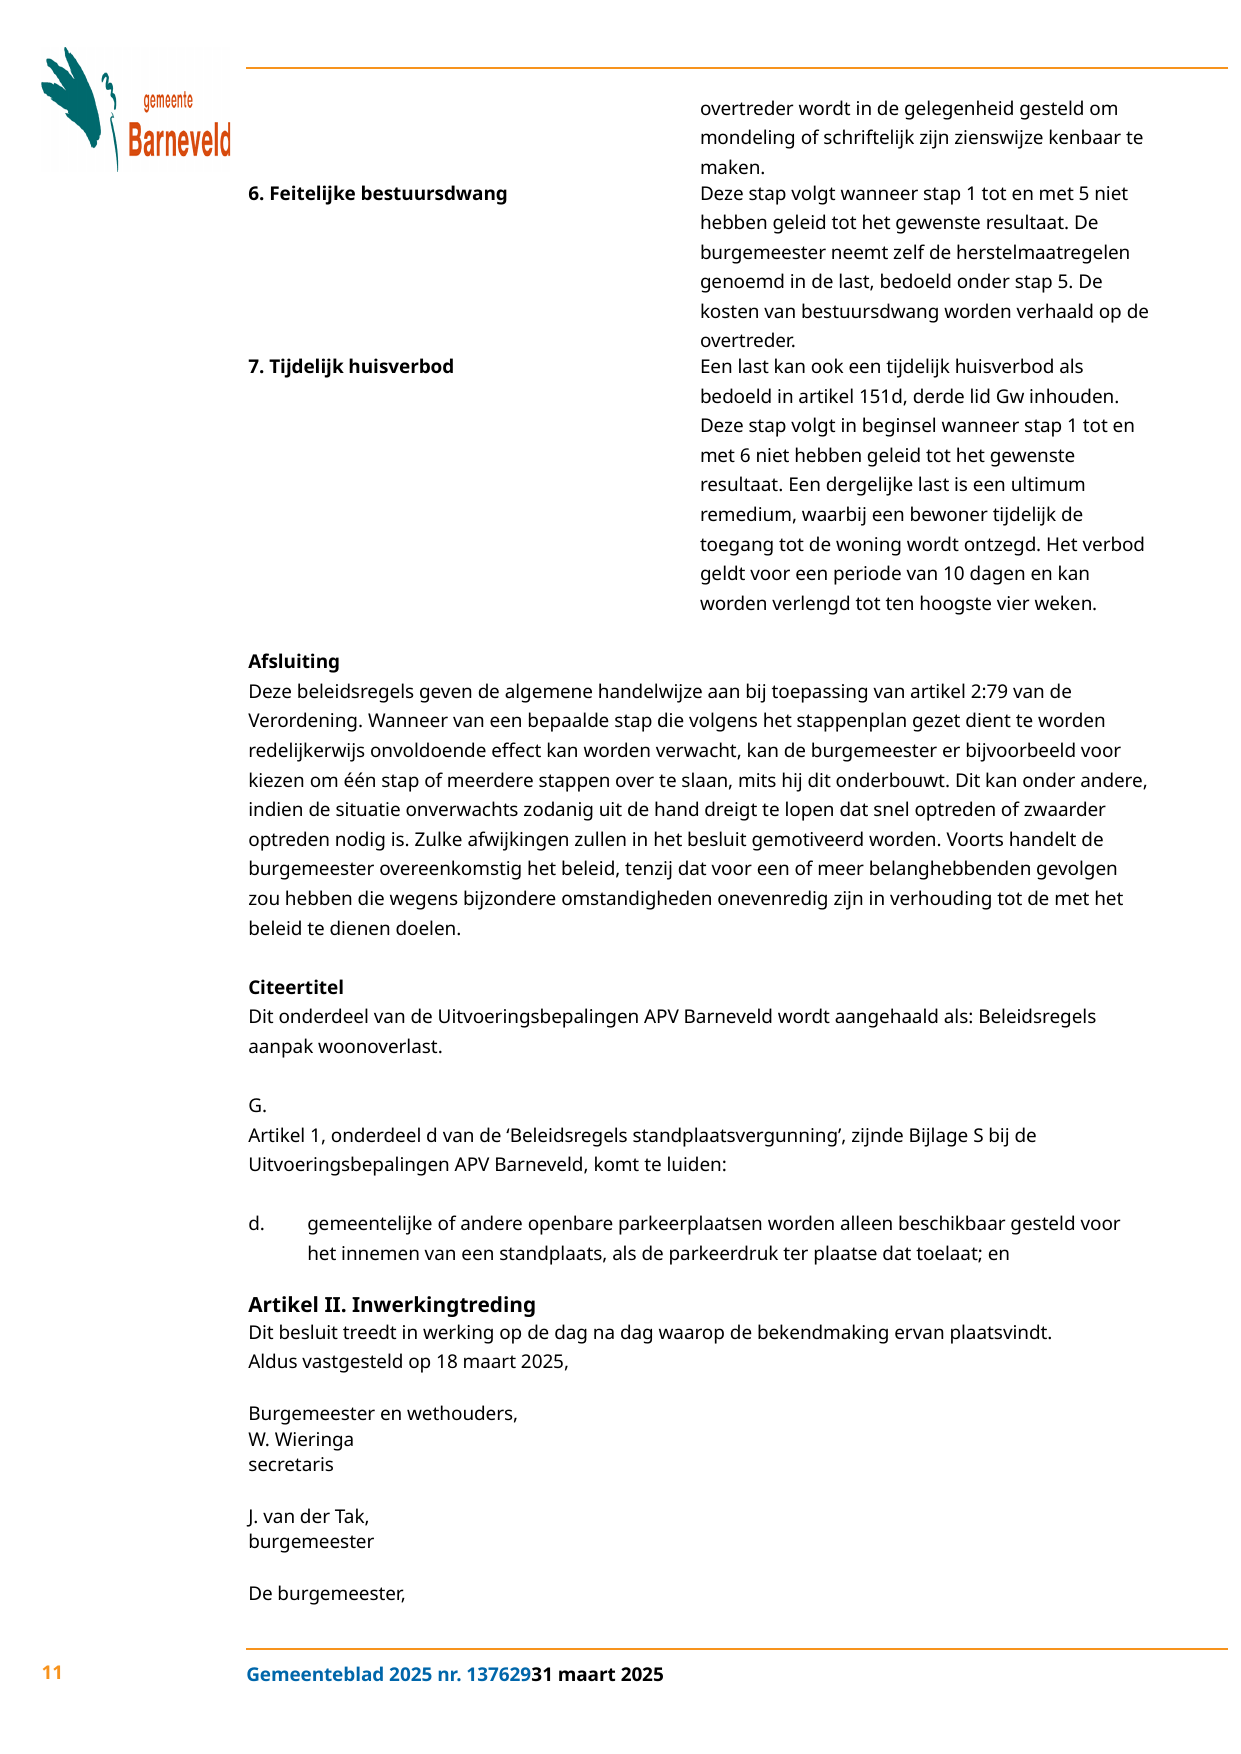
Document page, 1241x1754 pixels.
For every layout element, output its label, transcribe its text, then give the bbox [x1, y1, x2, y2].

text Artikel 1, onderdeel d van de ‘Beleidsregels standplaatsvergunning’, zijnde Bijlage S bij de Uitvoeringsbepalingen APV Barneveld, komt te luiden: [248, 1122, 1152, 1177]
list gemeentelijke of andere openbare parkeerplaatsen worden alleen beschikbaar gesteld voor het innemen van een standplaats, als de parkeerdruk ter plaatse dat toelaat; en [248, 1211, 1152, 1266]
text J. van der Tak, [248, 1503, 1152, 1529]
text W. Wieringa [248, 1426, 1152, 1452]
text Dit onderdeel van de Uitvoeringsbepalingen APV Barneveld wordt aangehaald als: Beleidsregels aanpak woonoverlast. [248, 1003, 1152, 1059]
table_cell 6. Feitelijke bestuursdwang [248, 180, 700, 353]
text Afsluiting [248, 648, 1152, 674]
text secretaris [248, 1452, 1152, 1477]
text Deze beleidsregels geven de algemene handelwijze aan bij toepassing van artikel 2:79 van de Verordening. Wanneer van een bepaalde stap die volgens het stappenplan gezet dient te worden redelijkerwijs onvoldoende effect kan worden verwacht, kan de burgemeester er bijvoorbeeld voor kiezen om één stap of meerdere stappen over te slaan, mits hij dit onderbouwt. Dit kan onder andere, indien de situatie onverwachts zodanig uit de hand dreigt te lopen dat snel optreden of zwaarder optreden nodig is. Zulke afwijkingen zullen in het besluit gemotiveerd worden. Voorts handelt de burgemeester overeenkomstig het beleid, tenzij dat voor een of meer belanghebbenden gevolgen zou hebben die wegens bijzondere omstandigheden onevenredig zijn in verhouding tot de met het beleid te dienen doelen. [248, 678, 1152, 941]
text Dit besluit treedt in werking op de dag na dag waarop de bekendmaking ervan plaatsvindt. [248, 1319, 1152, 1345]
text Citeertitel [248, 974, 1152, 1000]
picture [41, 47, 231, 172]
text burgemeester [248, 1529, 1152, 1554]
table_cell [248, 95, 700, 180]
table_cell Deze stap volgt wanneer stap 1 tot en met 5 niet hebben geleid tot het gewenste resultaat. De burgemeester neemt zelf de herstelmaatregelen genoemd in de last, bedoeld onder stap 5. De kosten van bestuursdwang worden verhaald op de overtreder. [700, 180, 1152, 353]
text Burgemeester en wethouders, [248, 1400, 1152, 1426]
text Aldus vastgesteld op 18 maart 2025, [248, 1349, 1152, 1374]
text G. [248, 1092, 1152, 1118]
text De burgemeester, [248, 1580, 1152, 1606]
table_cell Een last kan ook een tijdelijk huisverbod als bedoeld in artikel 151d, derde lid Gw inhouden. Deze stap volgt in beginsel wanneer stap 1 tot en met 6 niet hebben geleid tot het gewenste resultaat. Een dergelijke last is een ultimum remedium, waarbij een bewoner tijdelijk de toegang tot de woning wordt ontzegd. Het verbod geldt voor een periode van 10 dagen en kan worden verlengd tot ten hoogste vier weken. [700, 353, 1152, 616]
text Artikel II. Inwerkingtreding [248, 1291, 1152, 1319]
table_cell overtreder wordt in de gelegenheid gesteld om mondeling of schriftelijk zijn zienswijze kenbaar te maken. [700, 95, 1152, 180]
table_cell 7. Tijdelijk huisverbod [248, 353, 700, 616]
